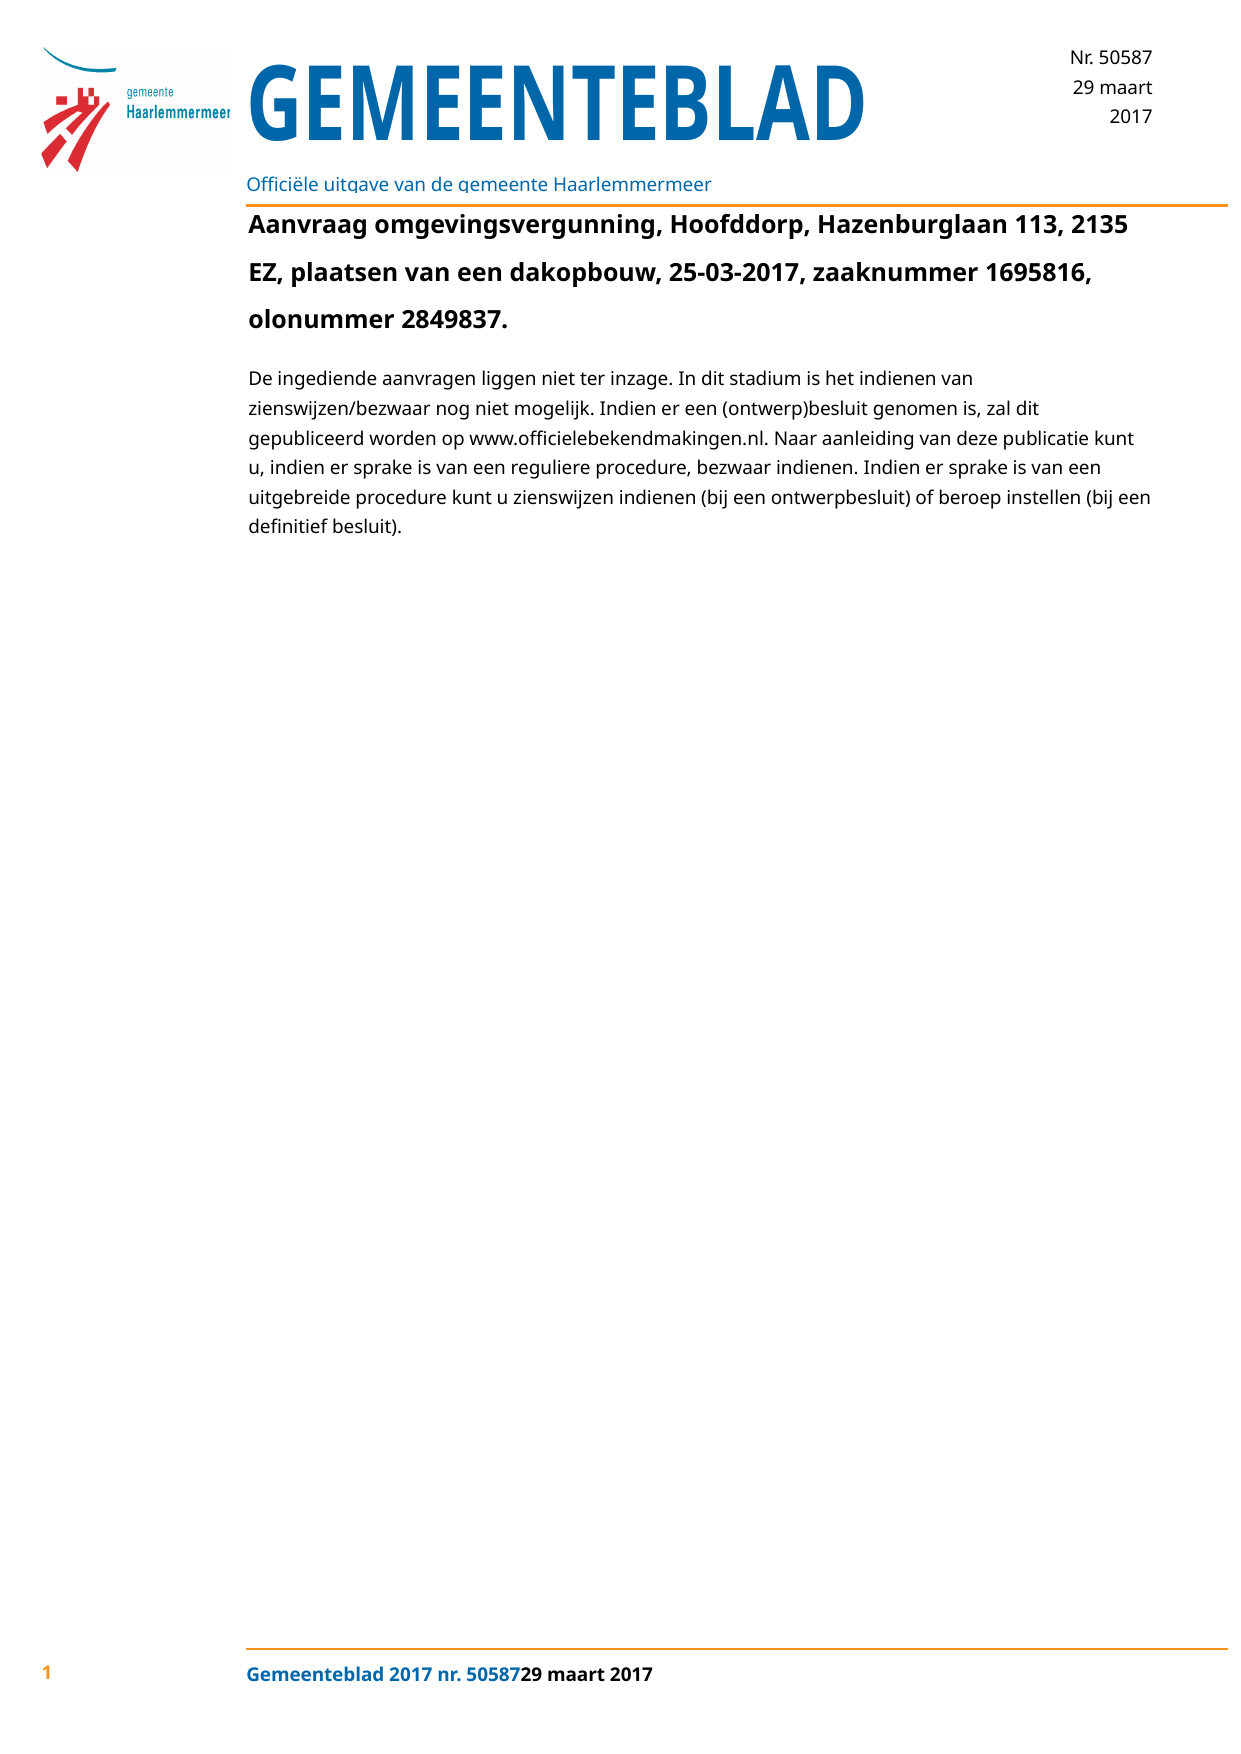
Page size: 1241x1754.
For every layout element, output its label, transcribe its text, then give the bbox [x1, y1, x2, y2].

picture [41, 47, 231, 172]
text De ingediende aanvragen liggen niet ter inzage. In dit stadium is het indienen van zienswijzen/bezwaar nog niet mogelijk. Indien er een (ontwerp)besluit genomen is, zal dit gepubliceerd worden op www.officielebekendmakingen.nl. Naar aanleiding van deze publicatie kunt u, indien er sprake is van een reguliere procedure, bezwaar indienen. Indien er sprake is van een uitgebreide procedure kunt u zienswijzen indienen (bij een ontwerpbesluit) of beroep instellen (bij een definitief besluit). [248, 366, 1152, 539]
text Aanvraag omgevingsvergunning, Hoofddorp, Hazenburglaan 113, 2135 EZ, plaatsen van een dakopbouw, 25-03-2017, zaaknummer 1695816, olonummer 2849837. [248, 207, 1152, 336]
